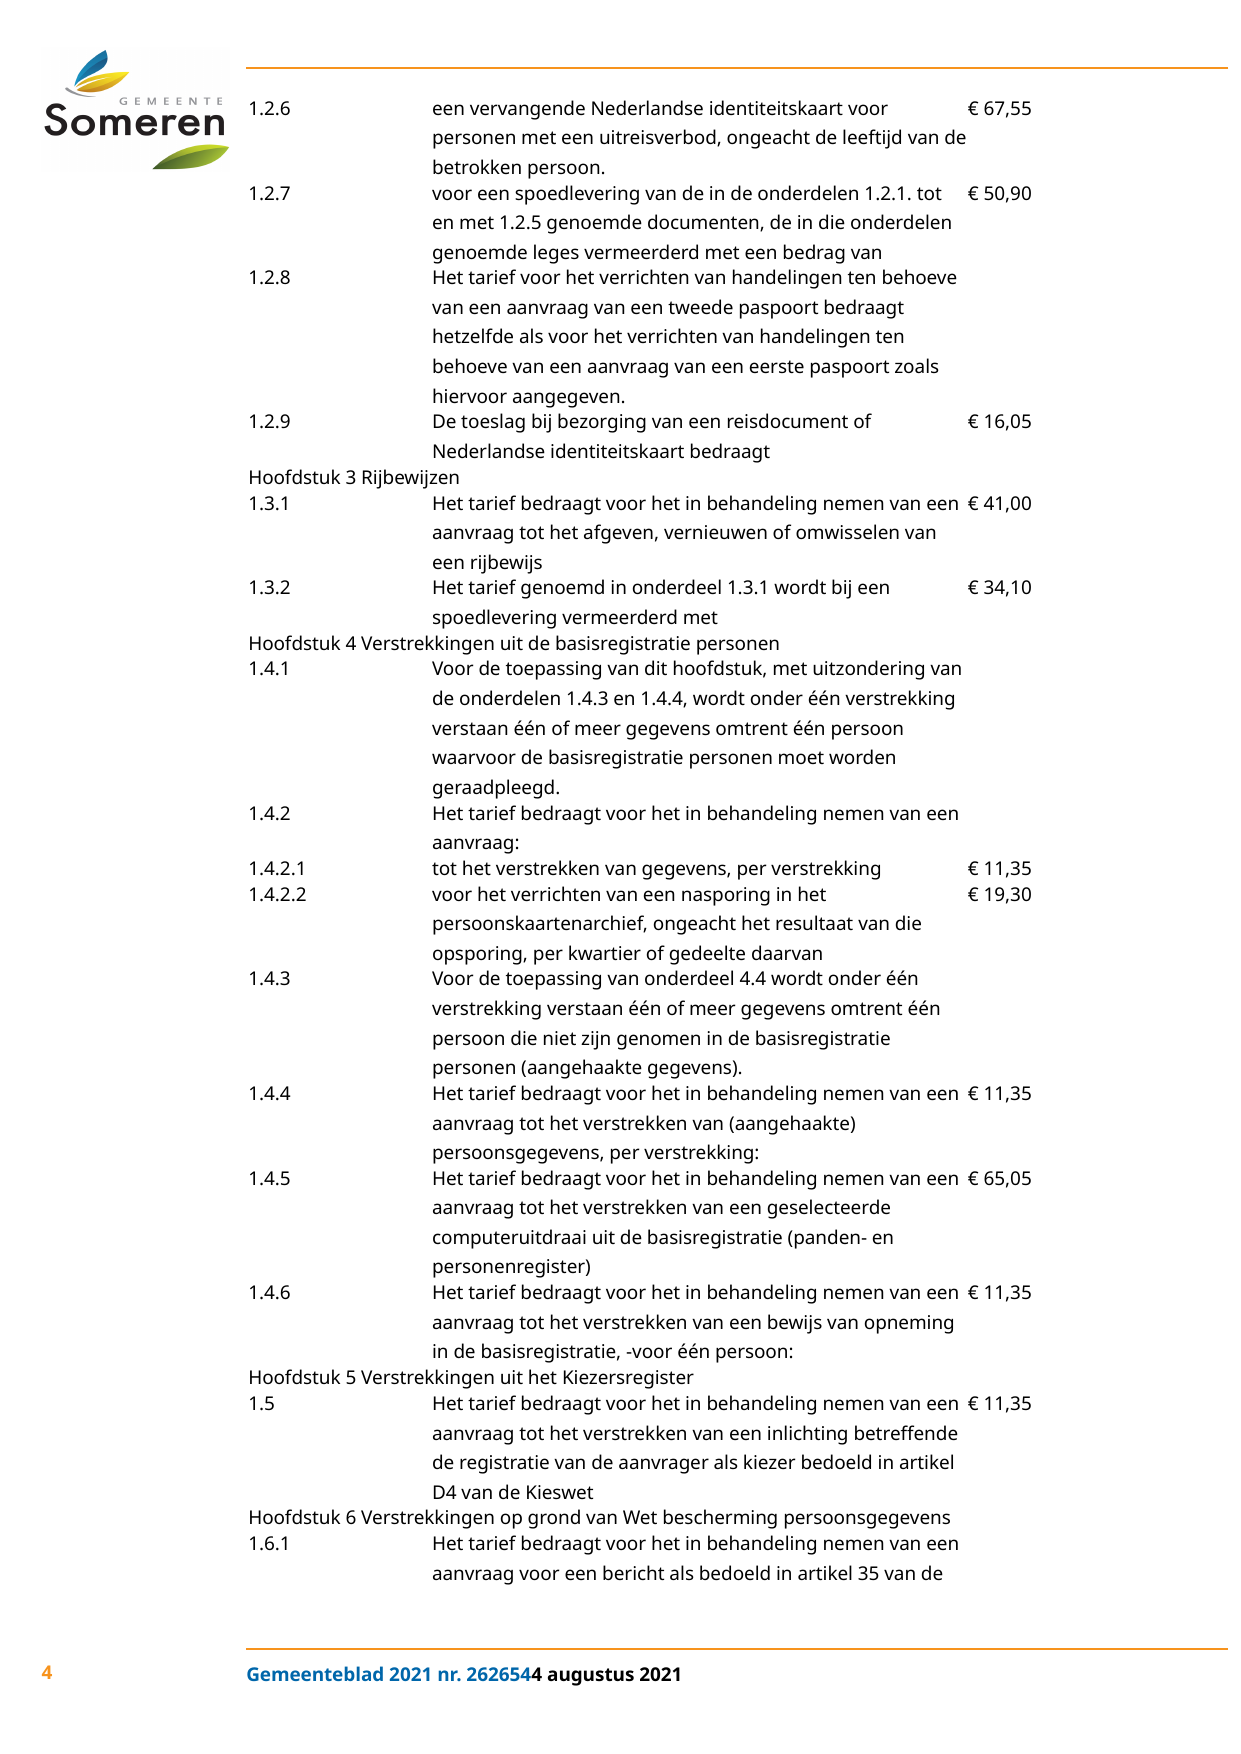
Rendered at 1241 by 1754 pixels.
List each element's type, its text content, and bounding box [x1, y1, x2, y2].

table_cell 1.3.1 [248, 490, 432, 574]
table_cell 1.5 [248, 1390, 432, 1504]
table_cell [968, 800, 1152, 855]
table_cell € 16,05 [968, 409, 1152, 464]
table_cell Voor de toepassing van dit hoofdstuk, met uitzondering van de onderdelen 1.4.3 en 1.4.4, wordt onder één verstrekking verstaan één of meer gegevens omtrent één persoon waarvoor de basisregistratie personen moet worden geraadpleegd. [432, 656, 968, 800]
table_cell Hoofdstuk 4 Verstrekkingen uit de basisregistratie personen [248, 630, 1152, 656]
table_cell € 11,35 [968, 1280, 1152, 1364]
table_cell Het tarief bedraagt voor het in behandeling nemen van een aanvraag tot het afgeven, vernieuwen of omwisselen van een rijbewijs [432, 490, 968, 574]
table_cell € 11,35 [968, 1390, 1152, 1504]
table_cell tot het verstrekken van gegevens, per verstrekking [432, 855, 968, 881]
table_cell [968, 1530, 1152, 1586]
table_cell Het tarief voor het verrichten van handelingen ten behoeve van een aanvraag van een tweede paspoort bedraagt hetzelfde als voor het verrichten van handelingen ten behoeve van een aanvraag van een eerste paspoort zoals hiervoor aangegeven. [432, 265, 968, 409]
table_cell voor het verrichten van een nasporing in het persoonskaartenarchief, ongeacht het resultaat van die opsporing, per kwartier of gedeelte daarvan [432, 881, 968, 966]
table_cell voor een spoedlevering van de in de onderdelen 1.2.1. tot en met 1.2.5 genoemde documenten, de in die onderdelen genoemde leges vermeerderd met een bedrag van [432, 180, 968, 264]
table_cell 1.4.2.1 [248, 855, 432, 881]
table_cell 1.4.4 [248, 1080, 432, 1165]
table_cell [968, 966, 1152, 1080]
table_cell 1.2.6 [248, 95, 432, 180]
table_cell 1.2.7 [248, 180, 432, 264]
table_cell [968, 656, 1152, 800]
table_cell 1.2.9 [248, 409, 432, 464]
table_cell Het tarief bedraagt voor het in behandeling nemen van een aanvraag: [432, 800, 968, 855]
table_cell [968, 265, 1152, 409]
table_cell 1.3.2 [248, 575, 432, 630]
table_cell 1.6.1 [248, 1530, 432, 1586]
table_cell 1.4.2 [248, 800, 432, 855]
table_cell Het tarief genoemd in onderdeel 1.3.1 wordt bij een spoedlevering vermeerderd met [432, 575, 968, 630]
table_cell een vervangende Nederlandse identiteitskaart voor personen met een uitreisverbod, ongeacht de leeftijd van de betrokken persoon. [432, 95, 968, 180]
table_cell 1.4.6 [248, 1280, 432, 1364]
table_cell Hoofdstuk 5 Verstrekkingen uit het Kiezersregister [248, 1364, 1152, 1390]
table_cell Het tarief bedraagt voor het in behandeling nemen van een aanvraag tot het verstrekken van een geselecteerde computeruitdraai uit de basisregistratie (panden- en personenregister) [432, 1165, 968, 1279]
table_cell Het tarief bedraagt voor het in behandeling nemen van een aanvraag voor een bericht als bedoeld in artikel 35 van de [432, 1530, 968, 1586]
table_cell € 41,00 [968, 490, 1152, 574]
table_cell Het tarief bedraagt voor het in behandeling nemen van een aanvraag tot het verstrekken van (aangehaakte) persoonsgegevens, per verstrekking: [432, 1080, 968, 1165]
table_cell € 50,90 [968, 180, 1152, 264]
picture [41, 47, 231, 172]
table_cell 1.2.8 [248, 265, 432, 409]
table_cell Hoofdstuk 6 Verstrekkingen op grond van Wet bescherming persoonsgegevens [248, 1505, 1152, 1530]
table_cell € 11,35 [968, 855, 1152, 881]
table_cell Het tarief bedraagt voor het in behandeling nemen van een aanvraag tot het verstrekken van een bewijs van opneming in de basisregistratie, -voor één persoon: [432, 1280, 968, 1364]
table_cell Hoofdstuk 3 Rijbewijzen [248, 464, 1152, 490]
table_cell € 34,10 [968, 575, 1152, 630]
table_cell € 67,55 [968, 95, 1152, 180]
table_cell € 11,35 [968, 1080, 1152, 1165]
table_cell 1.4.1 [248, 656, 432, 800]
table_cell € 65,05 [968, 1165, 1152, 1279]
table_cell 1.4.2.2 [248, 881, 432, 966]
table_cell 1.4.3 [248, 966, 432, 1080]
table_cell Het tarief bedraagt voor het in behandeling nemen van een aanvraag tot het verstrekken van een inlichting betreffende de registratie van de aanvrager als kiezer bedoeld in artikel D4 van de Kieswet [432, 1390, 968, 1504]
table_cell De toeslag bij bezorging van een reisdocument of Nederlandse identiteitskaart bedraagt [432, 409, 968, 464]
table_cell € 19,30 [968, 881, 1152, 966]
table_cell 1.4.5 [248, 1165, 432, 1279]
table_cell Voor de toepassing van onderdeel 4.4 wordt onder één verstrekking verstaan één of meer gegevens omtrent één persoon die niet zijn genomen in de basisregistratie personen (aangehaakte gegevens). [432, 966, 968, 1080]
